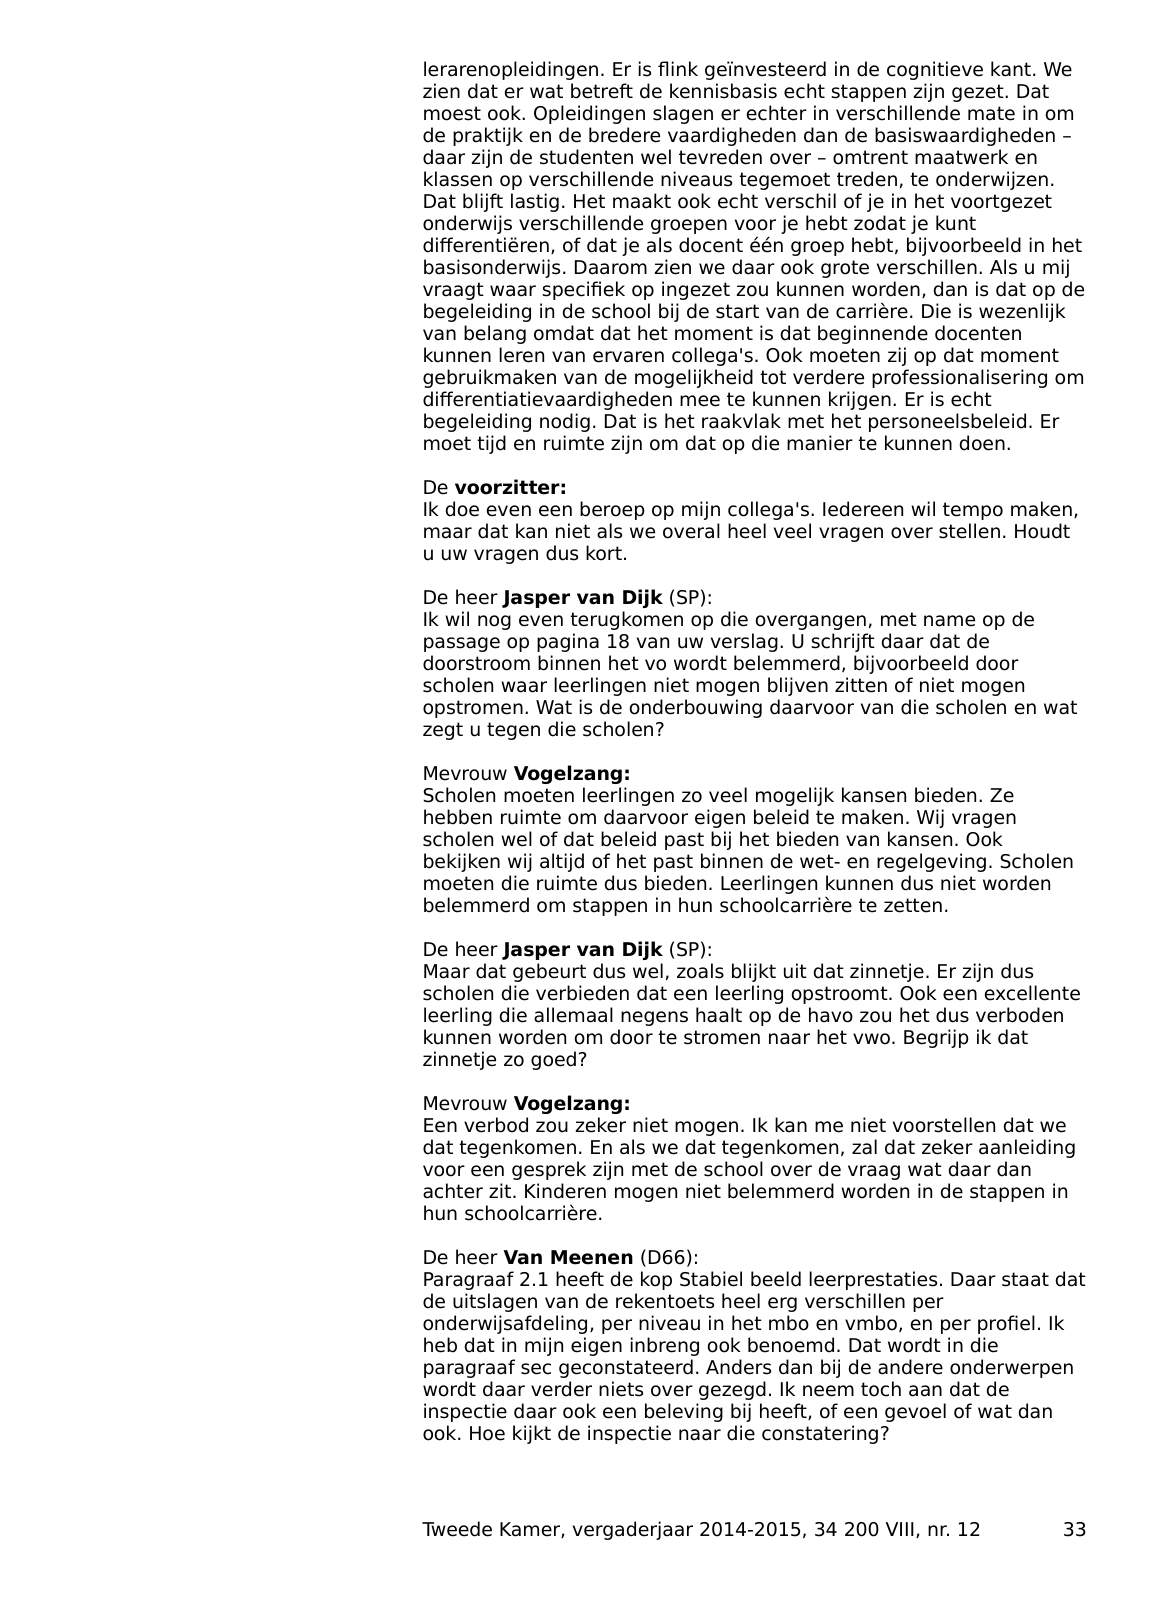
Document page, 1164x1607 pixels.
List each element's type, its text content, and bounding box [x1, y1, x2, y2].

text Ik doe even een beroep op mijn collega's. Iedereen wil tempo maken, maar dat kan niet als we overal heel veel vragen over stellen. Houdt u uw vragen dus kort. [422, 499, 1087, 565]
text Een verbod zou zeker niet mogen. Ik kan me niet voorstellen dat we dat tegenkomen. En als we dat tegenkomen, zal dat zeker aanleiding voor een gesprek zijn met de school over de vraag wat daar dan achter zit. Kinderen mogen niet belemmerd worden in de stappen in hun schoolcarrière. [422, 1115, 1087, 1225]
text Maar dat gebeurt dus wel, zoals blijkt uit dat zinnetje. Er zijn dus scholen die verbieden dat een leerling opstroomt. Ook een excellente leerling die allemaal negens haalt op de havo zou het dus verboden kunnen worden om door te stromen naar het vwo. Begrijp ik dat zinnetje zo goed? [422, 961, 1087, 1071]
text De heer Jasper van Dijk (SP): [422, 587, 1087, 609]
text Paragraaf 2.1 heeft de kop Stabiel beeld leerprestaties. Daar staat dat de uitslagen van de rekentoets heel erg verschillen per onderwijsafdeling, per niveau in het mbo en vmbo, en per profiel. Ik heb dat in mijn eigen inbreng ook benoemd. Dat wordt in die paragraaf sec geconstateerd. Anders dan bij de andere onderwerpen wordt daar verder niets over gezegd. Ik neem toch aan dat de inspectie daar ook een beleving bij heeft, of een gevoel of wat dan ook. Hoe kijkt de inspectie naar die constatering? [422, 1269, 1087, 1445]
text Ik wil nog even terugkomen op die overgangen, met name op de passage op pagina 18 van uw verslag. U schrijft daar dat de doorstroom binnen het vo wordt belemmerd, bijvoorbeeld door scholen waar leerlingen niet mogen blijven zitten of niet mogen opstromen. Wat is de onderbouwing daarvoor van die scholen en wat zegt u tegen die scholen? [422, 609, 1087, 741]
text Scholen moeten leerlingen zo veel mogelijk kansen bieden. Ze hebben ruimte om daarvoor eigen beleid te maken. Wij vragen scholen wel of dat beleid past bij het bieden van kansen. Ook bekijken wij altijd of het past binnen de wet- en regelgeving. Scholen moeten die ruimte dus bieden. Leerlingen kunnen dus niet worden belemmerd om stappen in hun schoolcarrière te zetten. [422, 785, 1087, 917]
text lerarenopleidingen. Er is flink geïnvesteerd in de cognitieve kant. We zien dat er wat betreft de kennisbasis echt stappen zijn gezet. Dat moest ook. Opleidingen slagen er echter in verschillende mate in om de praktijk en de bredere vaardigheden dan de basiswaardigheden – daar zijn de studenten wel tevreden over – omtrent maatwerk en klassen op verschillende niveaus tegemoet treden, te onderwijzen. Dat blijft lastig. Het maakt ook echt verschil of je in het voortgezet onderwijs verschillende groepen voor je hebt zodat je kunt differentiëren, of dat je als docent één groep hebt, bijvoorbeeld in het basisonderwijs. Daarom zien we daar ook grote verschillen. Als u mij vraagt waar specifiek op ingezet zou kunnen worden, dan is dat op de begeleiding in de school bij de start van de carrière. Die is wezenlijk van belang omdat dat het moment is dat beginnende docenten kunnen leren van ervaren collega's. Ook moeten zij op dat moment gebruikmaken van de mogelijkheid tot verdere professionalisering om differentiatievaardigheden mee te kunnen krijgen. Er is echt begeleiding nodig. Dat is het raakvlak met het personeelsbeleid. Er moet tijd en ruimte zijn om dat op die manier te kunnen doen. [422, 59, 1087, 455]
text Mevrouw Vogelzang: [422, 763, 1087, 785]
text De heer Van Meenen (D66): [422, 1247, 1087, 1269]
text De voorzitter: [422, 477, 1087, 499]
text De heer Jasper van Dijk (SP): [422, 939, 1087, 961]
text Mevrouw Vogelzang: [422, 1093, 1087, 1115]
